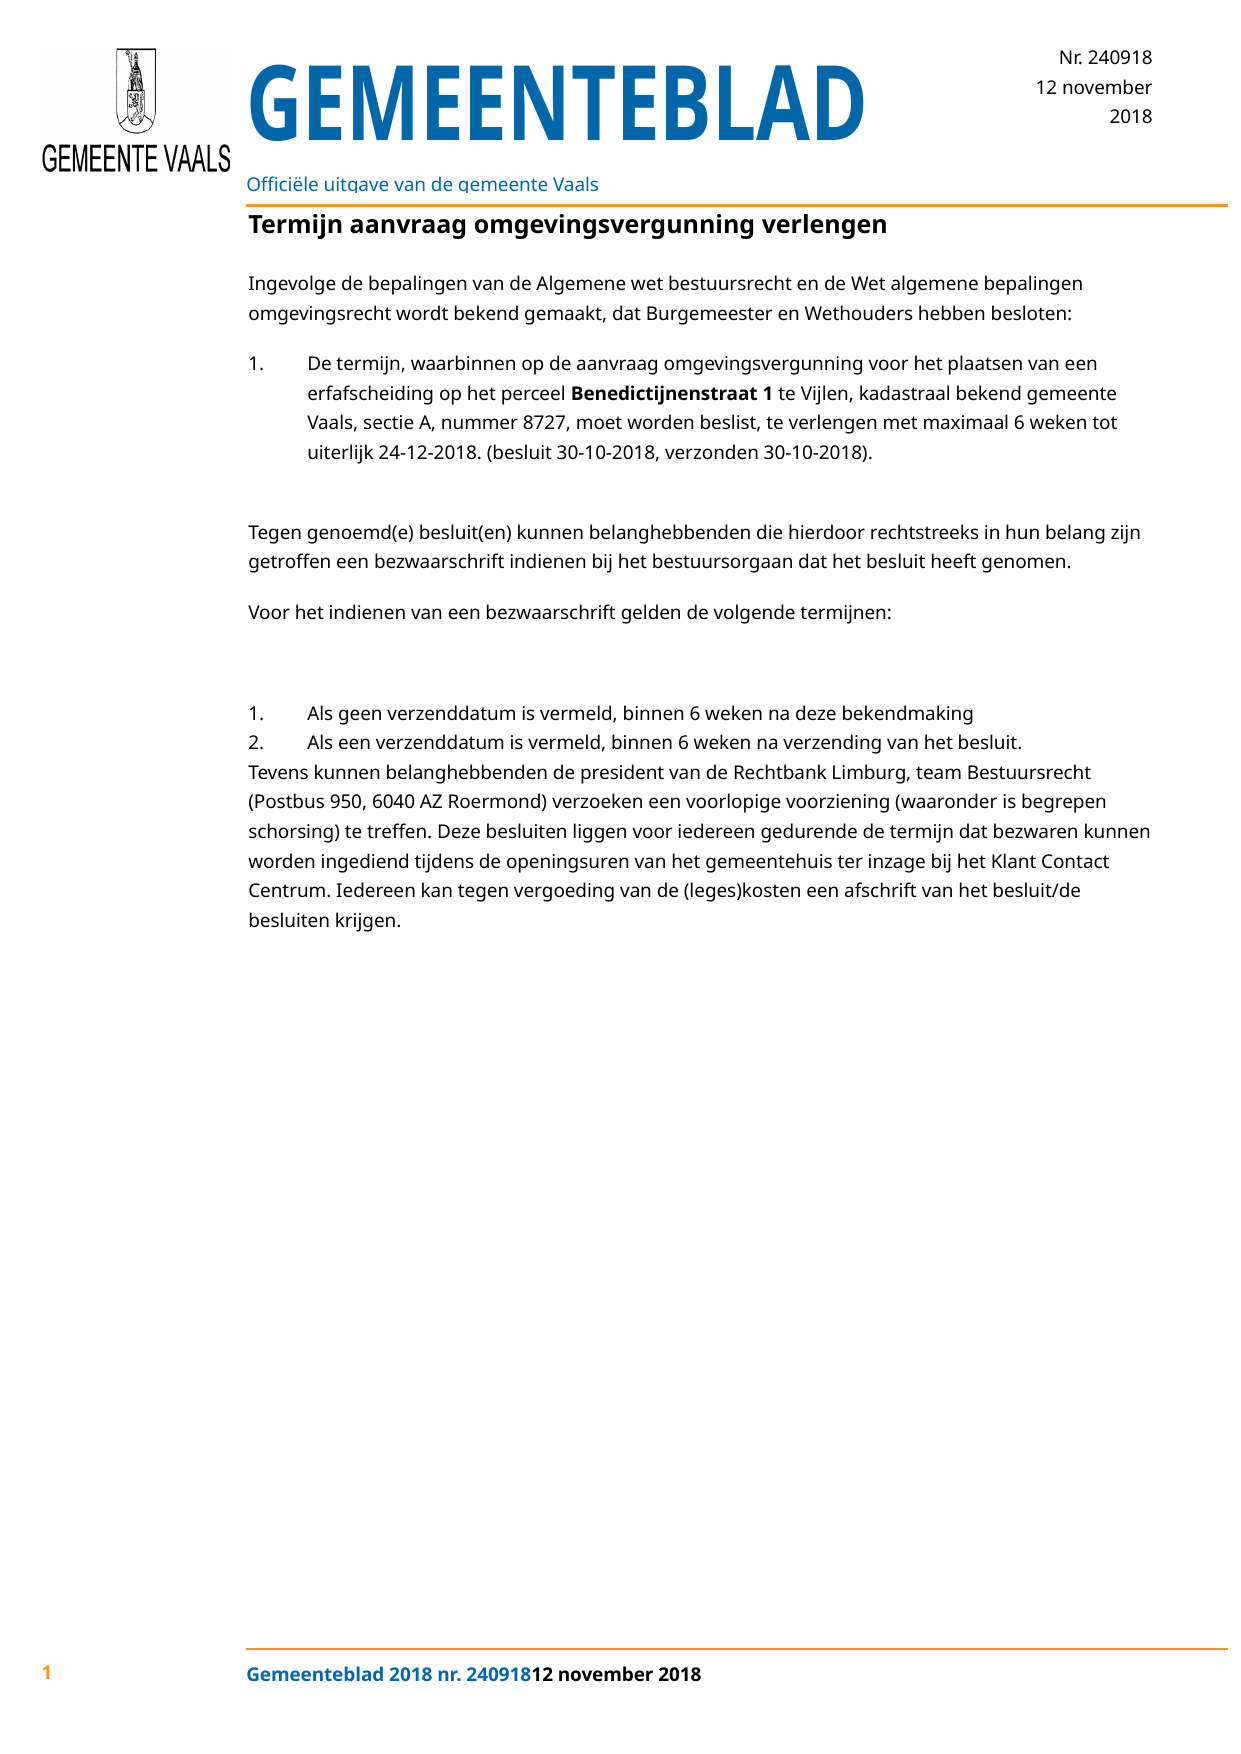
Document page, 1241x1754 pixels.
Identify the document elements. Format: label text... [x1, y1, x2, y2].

list Als een verzenddatum is vermeld, binnen 6 weken na verzending van het besluit. [248, 729, 1152, 755]
list Als geen verzenddatum is vermeld, binnen 6 weken na deze bekendmaking [248, 700, 1152, 726]
text Ingevolge de bepalingen van de Algemene wet bestuursrecht en de Wet algemene bepalingen omgevingsrecht wordt bekend gemaakt, dat Burgemeester en Wethouders hebben besloten: [248, 270, 1152, 326]
list De termijn, waarbinnen op de aanvraag omgevingsvergunning voor het plaatsen van een erfafscheiding op het perceel Benedictijnenstraat 1 te Vijlen, kadastraal bekend gemeente Vaals, sectie A, nummer 8727, moet worden beslist, te verlengen met maximaal 6 weken tot uiterlijk 24-12-2018. (besluit 30-10-2018, verzonden 30-10-2018). [248, 350, 1152, 465]
text Termijn aanvraag omgevingsvergunning verlengen [248, 207, 1152, 241]
text Voor het indienen van een bezwaarschrift gelden de volgende termijnen: [248, 599, 1152, 625]
text Tevens kunnen belanghebbenden de president van de Rechtbank Limburg, team Bestuursrecht (Postbus 950, 6040 AZ Roermond) verzoeken een voorlopige voorziening (waaronder is begrepen schorsing) te treffen. Deze besluiten liggen voor iedereen gedurende de termijn dat bezwaren kunnen worden ingediend tijdens de openingsuren van het gemeentehuis ter inzage bij het Klant Contact Centrum. Iedereen kan tegen vergoeding van de (leges)kosten een afschrift van het besluit/de besluiten krijgen. [248, 759, 1152, 933]
text Tegen genoemd(e) besluit(en) kunnen belanghebbenden die hierdoor rechtstreeks in hun belang zijn getroffen een bezwaarschrift indienen bij het bestuursorgaan dat het besluit heeft genomen. [248, 519, 1152, 574]
picture [41, 47, 231, 172]
